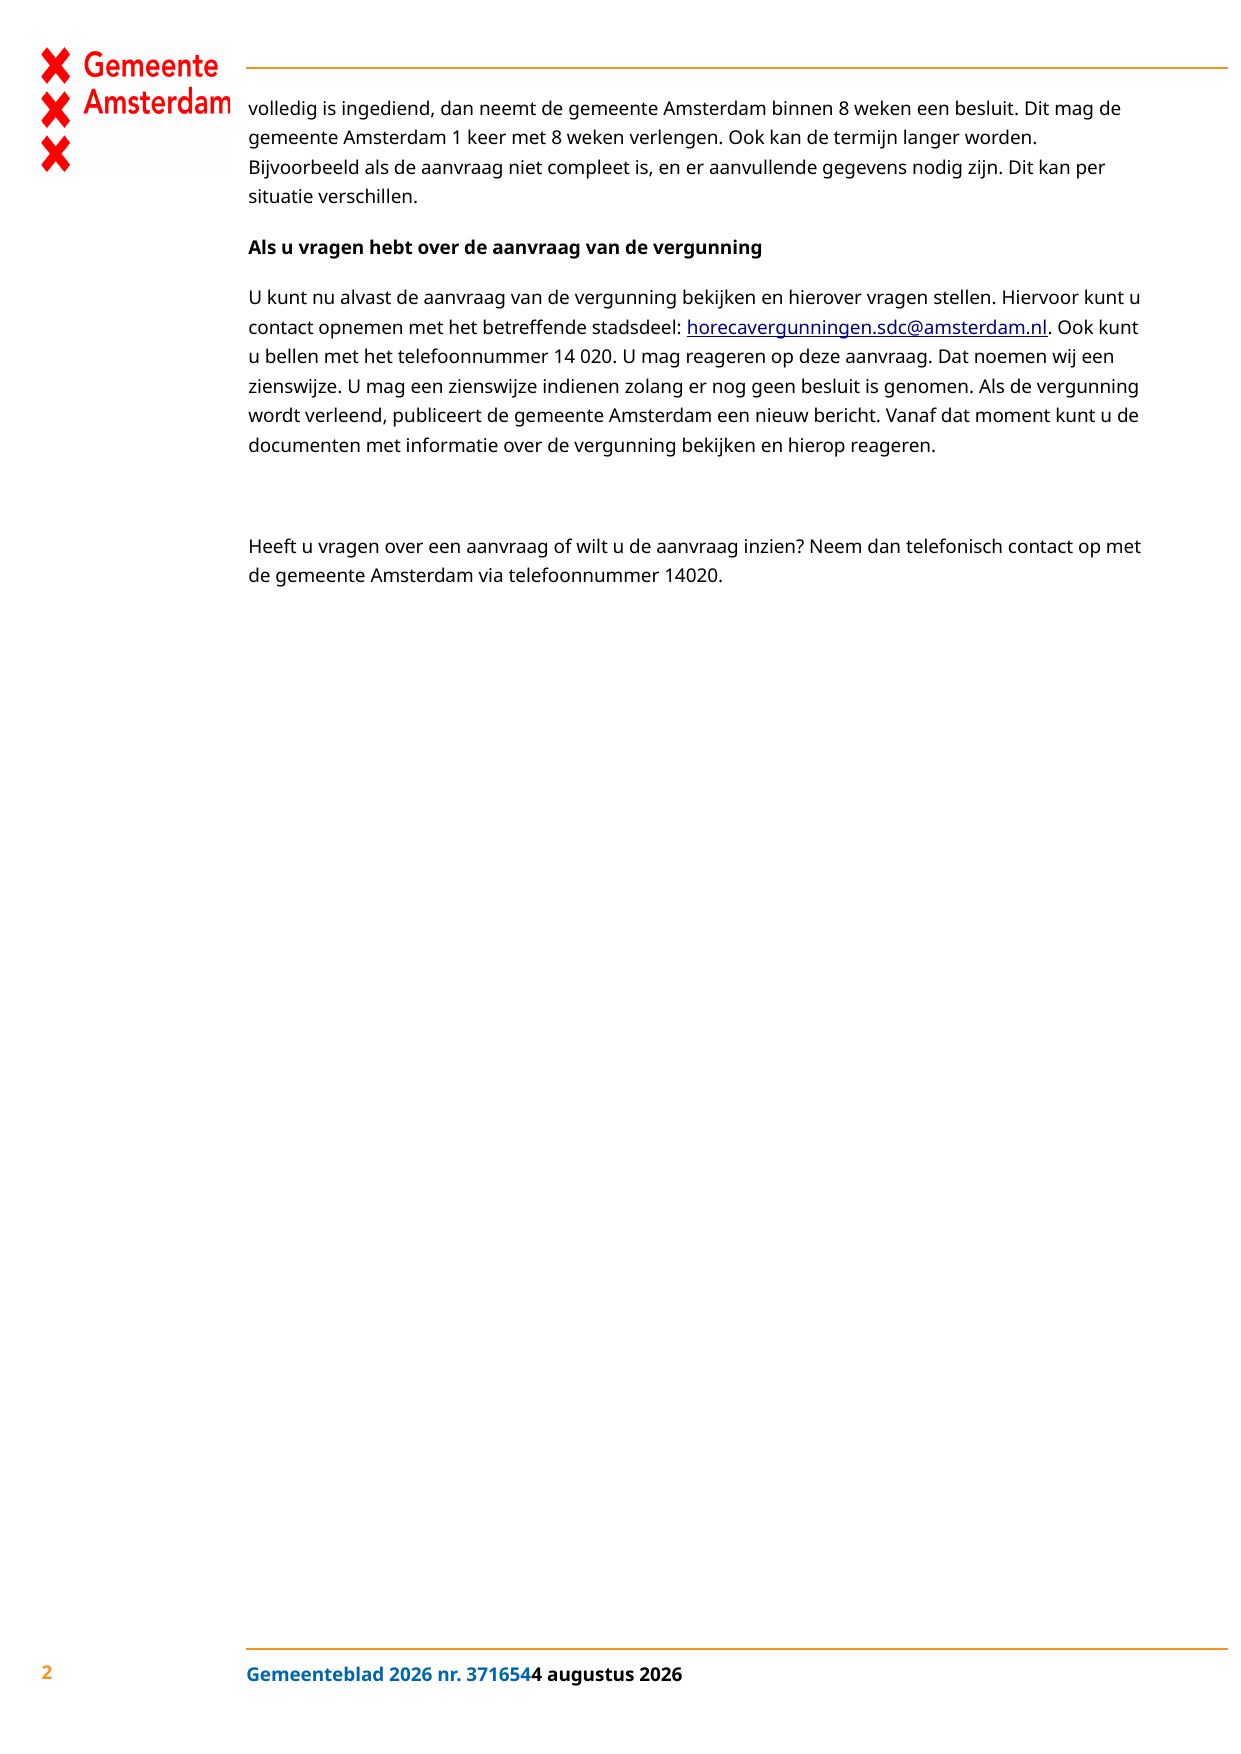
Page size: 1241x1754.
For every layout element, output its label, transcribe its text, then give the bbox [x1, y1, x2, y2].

picture [41, 47, 231, 172]
text U kunt nu alvast de aanvraag van de vergunning bekijken en hierover vragen stellen. Hiervoor kunt u contact opnemen met het betreffende stadsdeel: horecavergunningen.sdc@amsterdam.nl. Ook kunt u bellen met het telefoonnummer 14 020. U mag reageren op deze aanvraag. Dat noemen wij een zienswijze. U mag een zienswijze indienen zolang er nog geen besluit is genomen. Als de vergunning wordt verleend, publiceert de gemeente Amsterdam een nieuw bericht. Vanaf dat moment kunt u de documenten met informatie over de vergunning bekijken en hierop reageren. [248, 284, 1152, 458]
text Heeft u vragen over een aanvraag of wilt u de aanvraag inzien? Neem dan telefonisch contact op met de gemeente Amsterdam via telefoonnummer 14020. [248, 533, 1152, 588]
text Als u vragen hebt over de aanvraag van de vergunning [248, 234, 1152, 260]
text volledig is ingediend, dan neemt de gemeente Amsterdam binnen 8 weken een besluit. Dit mag de gemeente Amsterdam 1 keer met 8 weken verlengen. Ook kan de termijn langer worden. Bijvoorbeeld als de aanvraag niet compleet is, en er aanvullende gegevens nodig zijn. Dit kan per situatie verschillen. [248, 95, 1152, 209]
